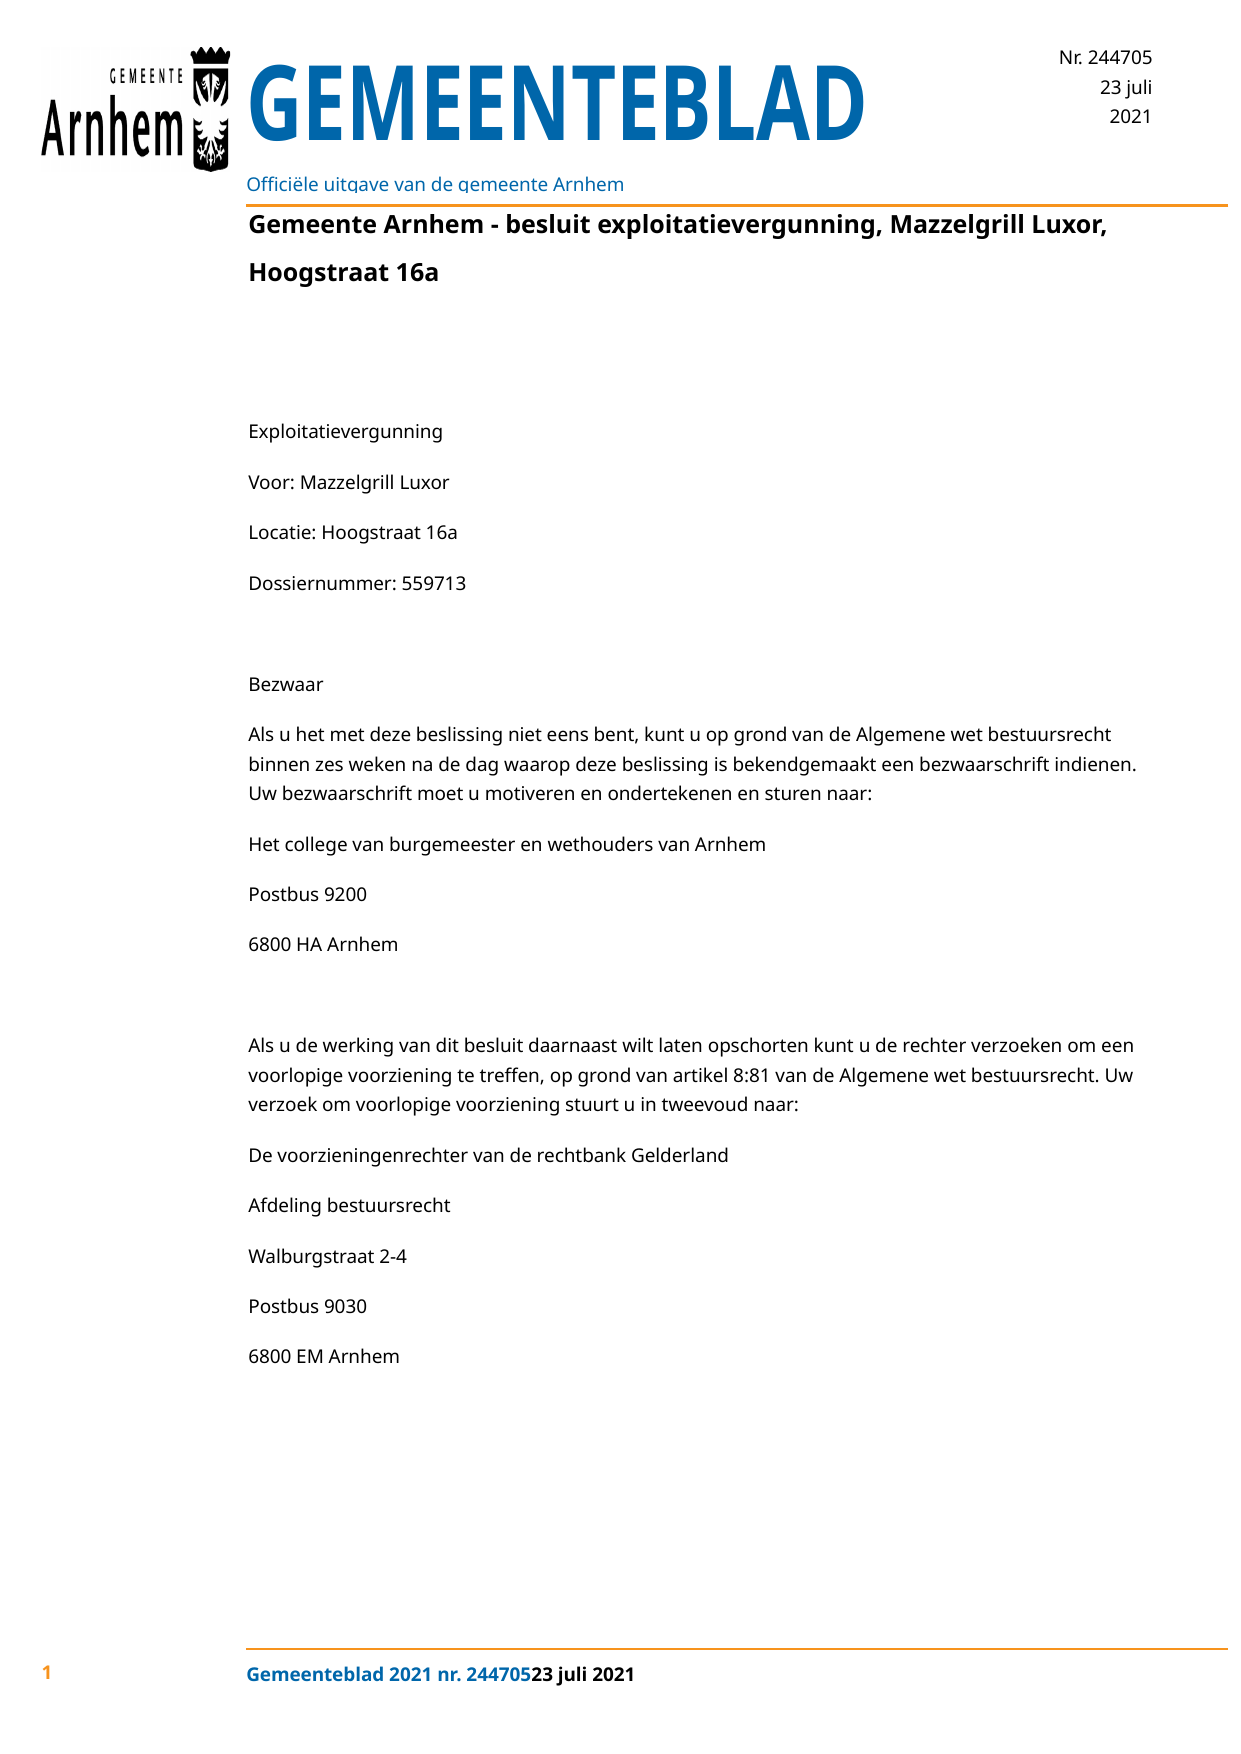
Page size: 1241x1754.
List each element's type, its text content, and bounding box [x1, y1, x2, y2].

text Het college van burgemeester en wethouders van Arnhem [248, 831, 1152, 857]
text De voorzieningenrechter van de rechtbank Gelderland [248, 1142, 1152, 1168]
text Als u de werking van dit besluit daarnaast wilt laten opschorten kunt u de rechter verzoeken om een voorlopige voorziening te treffen, op grond van artikel 8:81 van de Algemene wet bestuursrecht. Uw verzoek om voorlopige voorziening stuurt u in tweevoud naar: [248, 1032, 1152, 1117]
text Postbus 9200 [248, 881, 1152, 907]
text Gemeente Arnhem - besluit exploitatievergunning, Mazzelgrill Luxor, Hoogstraat 16a [248, 207, 1152, 288]
text Dossiernummer: 559713 [248, 570, 1152, 596]
text 6800 EM Arnhem [248, 1344, 1152, 1369]
text Locatie: Hoogstraat 16a [248, 519, 1152, 545]
picture [41, 47, 231, 172]
text Als u het met deze beslissing niet eens bent, kunt u op grond van de Algemene wet bestuursrecht binnen zes weken na de dag waarop deze beslissing is bekendgemaakt een bezwaarschrift indienen. Uw bezwaarschrift moet u motiveren en ondertekenen en sturen naar: [248, 721, 1152, 806]
text Exploitatievergunning [248, 419, 1152, 444]
text Walburgstraat 2-4 [248, 1243, 1152, 1269]
text 6800 HA Arnhem [248, 932, 1152, 957]
text Voor: Mazzelgrill Luxor [248, 469, 1152, 495]
text Postbus 9030 [248, 1293, 1152, 1319]
text Bezwaar [248, 671, 1152, 697]
text Afdeling bestuursrecht [248, 1192, 1152, 1218]
